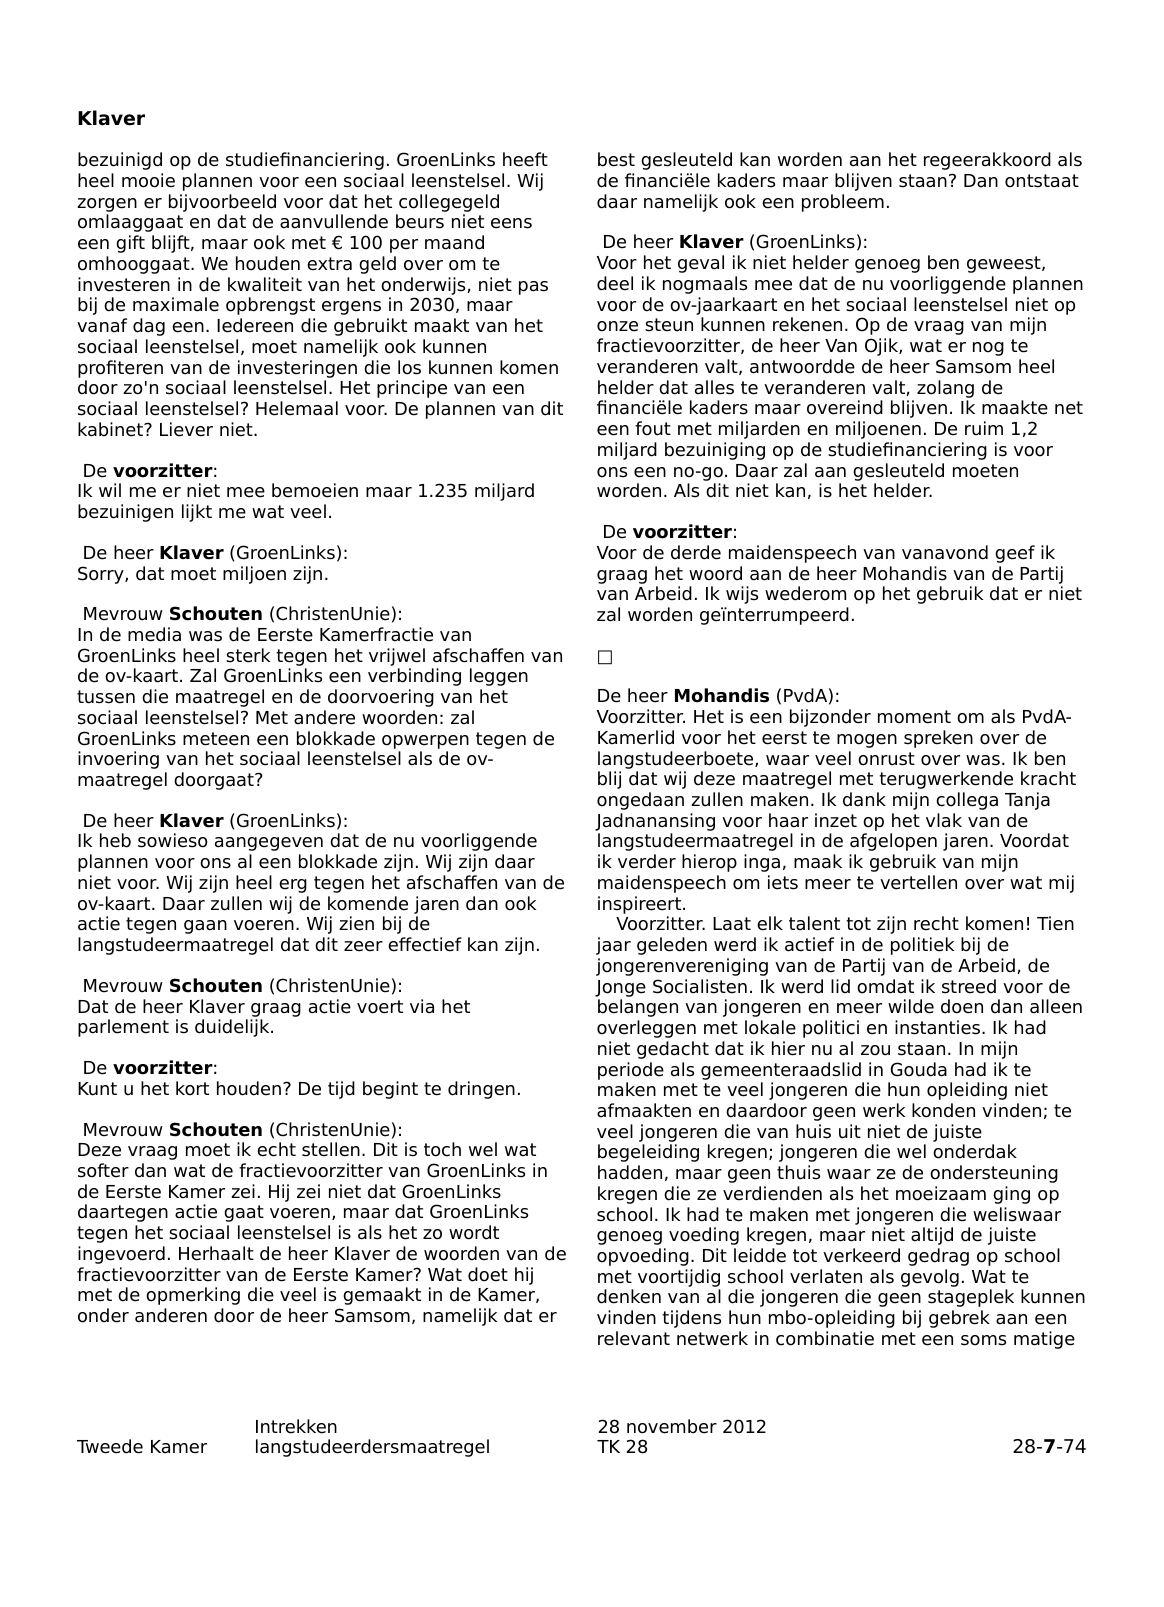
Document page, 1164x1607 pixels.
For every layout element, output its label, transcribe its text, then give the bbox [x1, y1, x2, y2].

text De heer Klaver (GroenLinks): [77, 811, 567, 831]
text Dat de heer Klaver graag actie voert via het parlement is duidelijk. [77, 996, 567, 1038]
text Voorzitter. Het is een bijzonder moment om als PvdA-Kamerlid voor het eerst te mogen spreken over de langstudeerboete, waar veel onrust over was. Ik ben blij dat wij deze maatregel met terugwerkende kracht ongedaan zullen maken. Ik dank mijn collega Tanja Jadnanansing voor haar inzet op het vlak van de langstudeermaatregel in de afgelopen jaren. Voordat ik verder hierop inga, maak ik gebruik van mijn maidenspeech om iets meer te vertellen over wat mij inspireert. [596, 707, 1087, 914]
text best gesleuteld kan worden aan het regeerakkoord als de financiële kaders maar blijven staan? Dan ontstaat daar namelijk ook een probleem. [596, 150, 1087, 212]
text Deze vraag moet ik echt stellen. Dit is toch wel wat softer dan wat de fractievoorzitter van GroenLinks in de Eerste Kamer zei. Hij zei niet dat GroenLinks daartegen actie gaat voeren, maar dat GroenLinks tegen het sociaal leenstelsel is als het zo wordt ingevoerd. Herhaalt de heer Klaver de woorden van de fractievoorzitter van de Eerste Kamer? Wat doet hij met de opmerking die veel is gemaakt in de Kamer, onder anderen door de heer Samsom, namelijk dat er [77, 1140, 567, 1327]
text Ik heb sowieso aangegeven dat de nu voorliggende plannen voor ons al een blokkade zijn. Wij zijn daar niet voor. Wij zijn heel erg tegen het afschaffen van de ov-kaart. Daar zullen wij de komende jaren dan ook actie tegen gaan voeren. Wij zien bij de langstudeermaatregel dat dit zeer effectief kan zijn. [77, 831, 567, 956]
text De heer Klaver (GroenLinks): [596, 232, 1087, 253]
text Voor de derde maidenspeech van vanavond geef ik graag het woord aan de heer Mohandis van de Partij van Arbeid. Ik wijs wederom op het gebruik dat er niet zal worden geïnterrumpeerd. [596, 543, 1087, 626]
text Ik wil me er niet mee bemoeien maar 1.235 miljard bezuinigen lijkt me wat veel. [77, 481, 567, 523]
text Mevrouw Schouten (ChristenUnie): [77, 604, 567, 625]
text Kunt u het kort houden? De tijd begint te dringen. [77, 1079, 567, 1099]
text Voor het geval ik niet helder genoeg ben geweest, deel ik nogmaals mee dat de nu voorliggende plannen voor de ov-jaarkaart en het sociaal leenstelsel niet op onze steun kunnen rekenen. Op de vraag van mijn fractievoorzitter, de heer Van Ojik, wat er nog te veranderen valt, antwoordde de heer Samsom heel helder dat alles te veranderen valt, zolang de financiële kaders maar overeind blijven. Ik maakte net een fout met miljarden en miljoenen. De ruim 1,2 miljard bezuiniging op de studiefinanciering is voor ons een no-go. Daar zal aan gesleuteld moeten worden. Als dit niet kan, is het helder. [596, 253, 1087, 502]
text In de media was de Eerste Kamerfractie van GroenLinks heel sterk tegen het vrijwel afschaffen van de ov-kaart. Zal GroenLinks een verbinding leggen tussen die maatregel en de doorvoering van het sociaal leenstelsel? Met andere woorden: zal GroenLinks meteen een blokkade opwerpen tegen de invoering van het sociaal leenstelsel als de ov-maatregel doorgaat? [77, 625, 567, 791]
text De heer Klaver (GroenLinks): [77, 543, 567, 563]
text De heer Mohandis (PvdA): [596, 686, 1087, 707]
text De voorzitter: [596, 522, 1087, 543]
text Sorry, dat moet miljoen zijn. [77, 563, 567, 584]
text Mevrouw Schouten (ChristenUnie): [77, 976, 567, 996]
text De voorzitter: [77, 460, 567, 481]
text bezuinigd op de studiefinanciering. GroenLinks heeft heel mooie plannen voor een sociaal leenstelsel. Wij zorgen er bijvoorbeeld voor dat het collegegeld omlaaggaat en dat de aanvullende beurs niet eens een gift blijft, maar ook met € 100 per maand omhooggaat. We houden extra geld over om te investeren in de kwaliteit van het onderwijs, niet pas bij de maximale opbrengst ergens in 2030, maar vanaf dag een. Iedereen die gebruikt maakt van het sociaal leenstelsel, moet namelijk ook kunnen profiteren van de investeringen die los kunnen komen door zo'n sociaal leenstelsel. Het principe van een sociaal leenstelsel? Helemaal voor. De plannen van dit kabinet? Liever niet. [77, 150, 567, 440]
text Voorzitter. Laat elk talent tot zijn recht komen! Tien jaar geleden werd ik actief in de politiek bij de jongerenvereniging van de Partij van de Arbeid, de Jonge Socialisten. Ik werd lid omdat ik streed voor de belangen van jongeren en meer wilde doen dan alleen overleggen met lokale politici en instanties. Ik had niet gedacht dat ik hier nu al zou staan. In mijn periode als gemeenteraadslid in Gouda had ik te maken met te veel jongeren die hun opleiding niet afmaakten en daardoor geen werk konden vinden; te veel jongeren die van huis uit niet de juiste begeleiding kregen; jongeren die wel onderdak hadden, maar geen thuis waar ze de ondersteuning kregen die ze verdienden als het moeizaam ging op school. Ik had te maken met jongeren die weliswaar genoeg voeding kregen, maar niet altijd de juiste opvoeding. Dit leidde tot verkeerd gedrag op school met voortijdig school verlaten als gevolg. Wat te denken van al die jongeren die geen stageplek kunnen vinden tijdens hun mbo-opleiding bij gebrek aan een relevant netwerk in combinatie met een soms matige [596, 914, 1087, 1349]
text □ [596, 646, 1087, 666]
text De voorzitter: [77, 1058, 567, 1079]
text Mevrouw Schouten (ChristenUnie): [77, 1119, 567, 1140]
